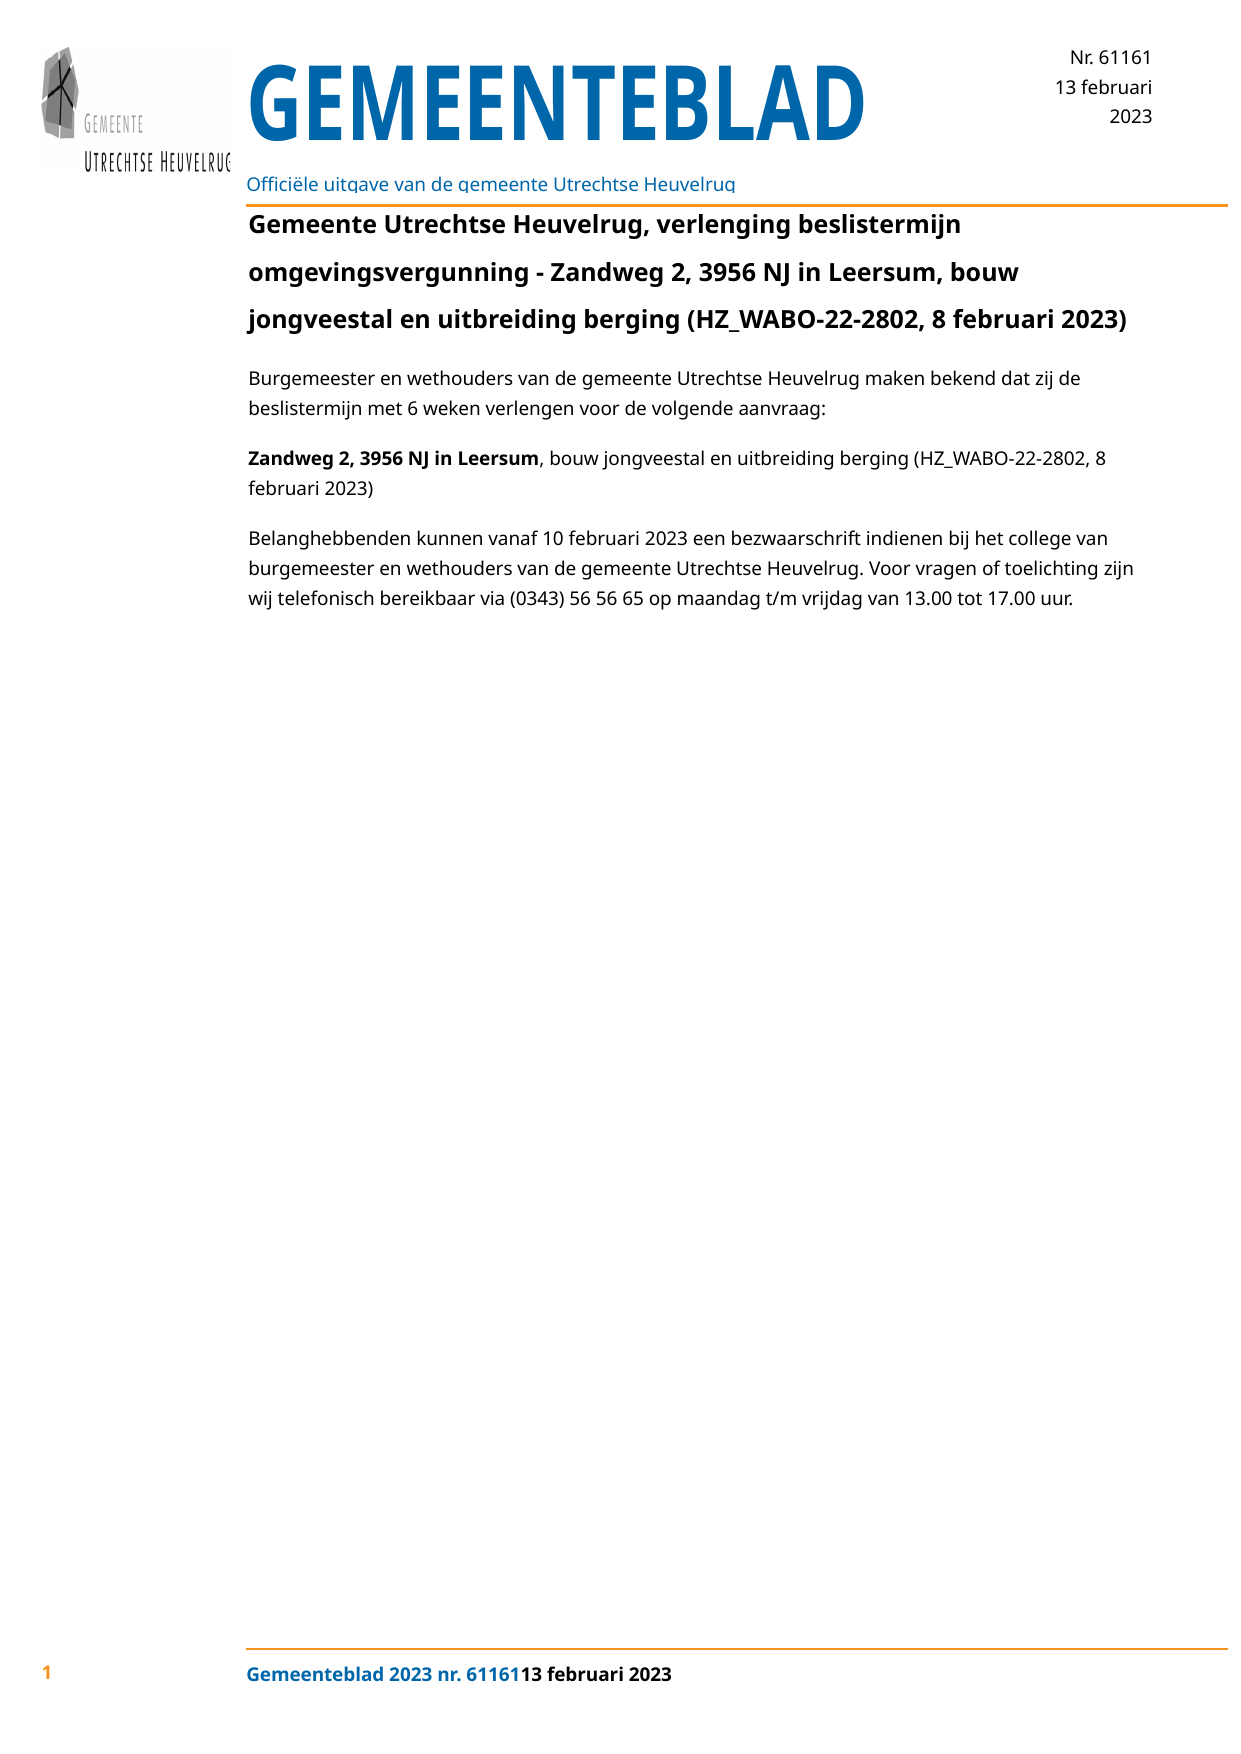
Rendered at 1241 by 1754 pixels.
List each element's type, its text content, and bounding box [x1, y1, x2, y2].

picture [41, 47, 231, 172]
text Zandweg 2, 3956 NJ in Leersum, bouw jongveestal en uitbreiding berging (HZ_WABO-22-2802, 8 februari 2023) [248, 446, 1152, 501]
text Gemeente Utrechtse Heuvelrug, verlenging beslistermijn omgevingsvergunning - Zandweg 2, 3956 NJ in Leersum, bouw jongveestal en uitbreiding berging (HZ_WABO-22-2802, 8 februari 2023) [248, 207, 1152, 336]
text Belanghebbenden kunnen vanaf 10 februari 2023 een bezwaarschrift indienen bij het college van burgemeester en wethouders van de gemeente Utrechtse Heuvelrug. Voor vragen of toelichting zijn wij telefonisch bereikbaar via (0343) 56 56 65 op maandag t/m vrijdag van 13.00 tot 17.00 uur. [248, 526, 1152, 610]
text Burgemeester en wethouders van de gemeente Utrechtse Heuvelrug maken bekend dat zij de beslistermijn met 6 weken verlengen voor de volgende aanvraag: [248, 366, 1152, 421]
